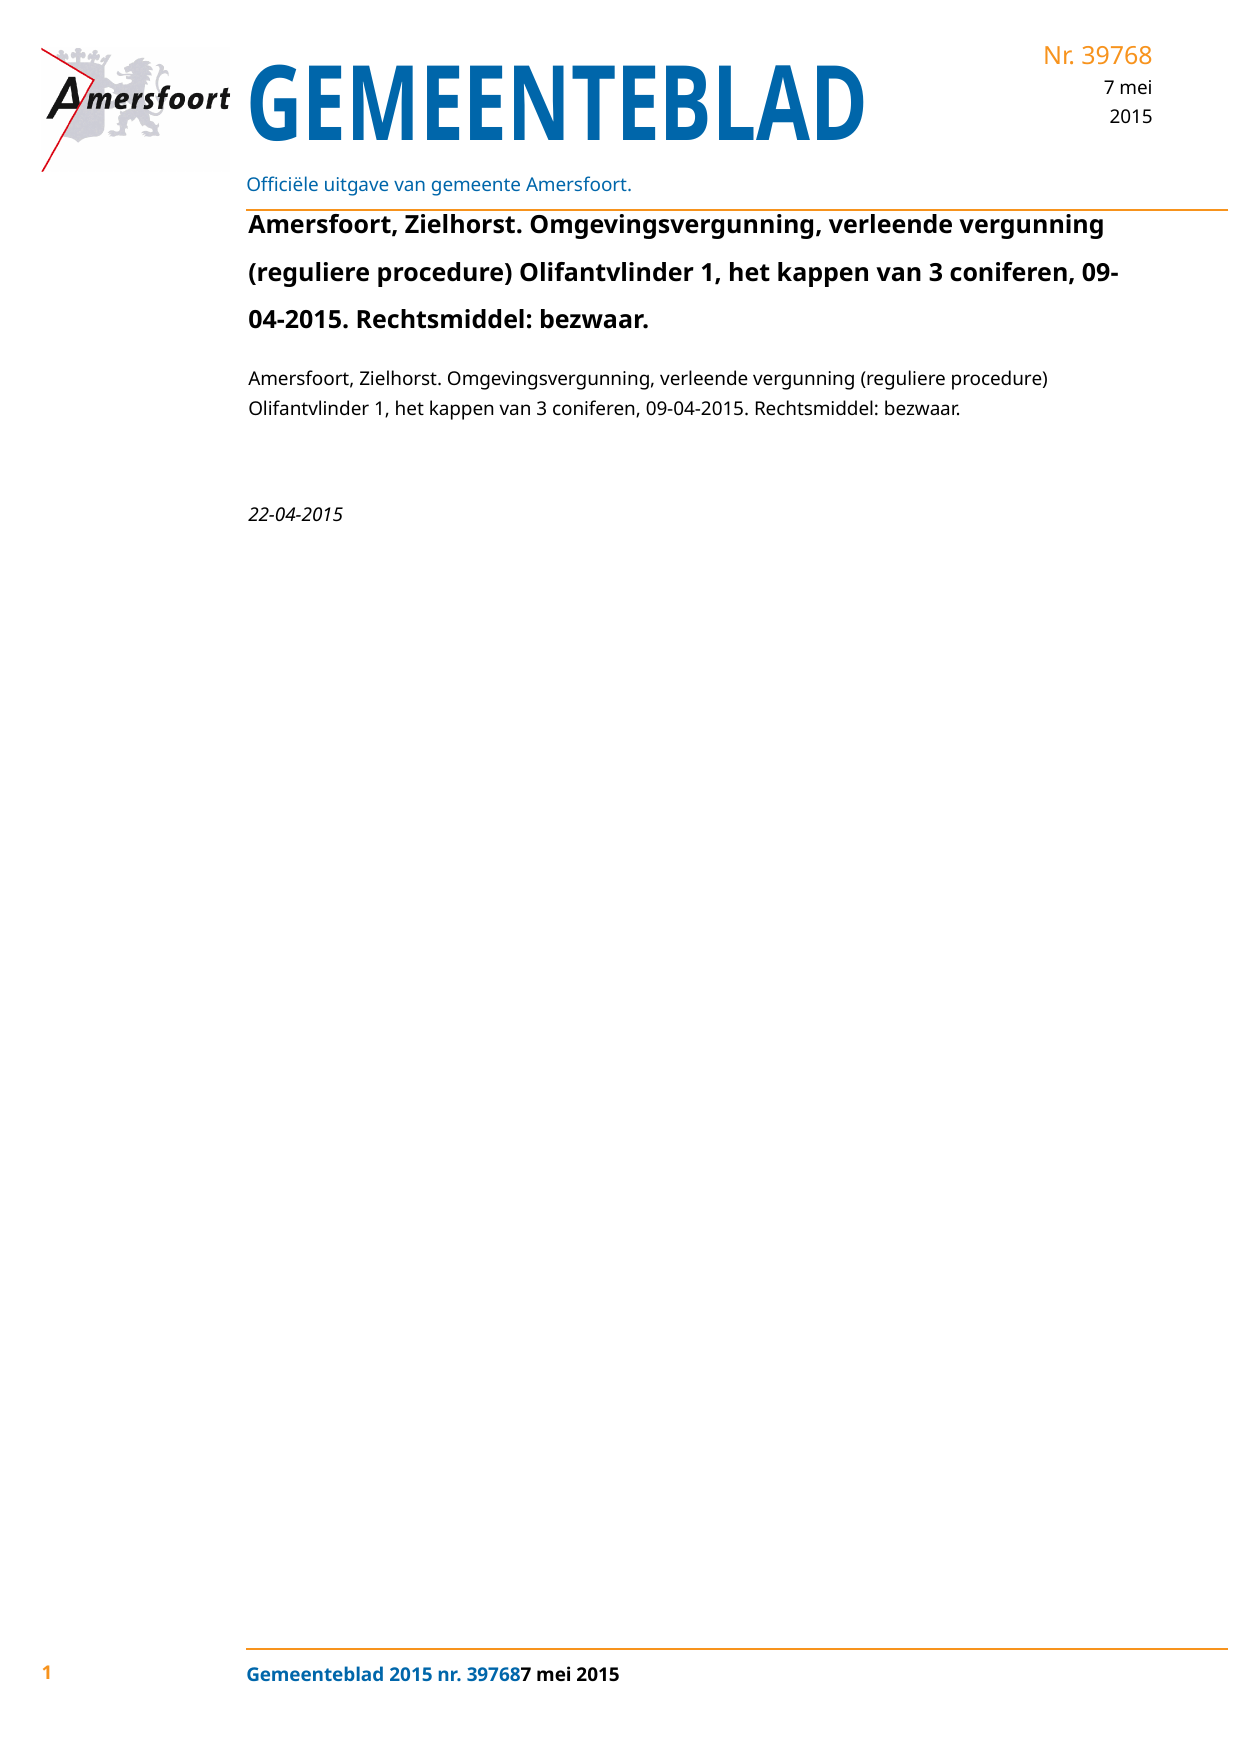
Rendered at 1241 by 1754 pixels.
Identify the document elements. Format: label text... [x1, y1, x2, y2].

text Amersfoort, Zielhorst. Omgevingsvergunning, verleende vergunning (reguliere procedure) Olifantvlinder 1, het kappen van 3 coniferen, 09-04-2015. Rechtsmiddel: bezwaar. [248, 366, 1152, 421]
text 22-04-2015 [248, 501, 1152, 527]
text Amersfoort, Zielhorst. Omgevingsvergunning, verleende vergunning (reguliere procedure) Olifantvlinder 1, het kappen van 3 coniferen, 09-04-2015. Rechtsmiddel: bezwaar. [248, 211, 1152, 336]
picture [41, 47, 231, 172]
